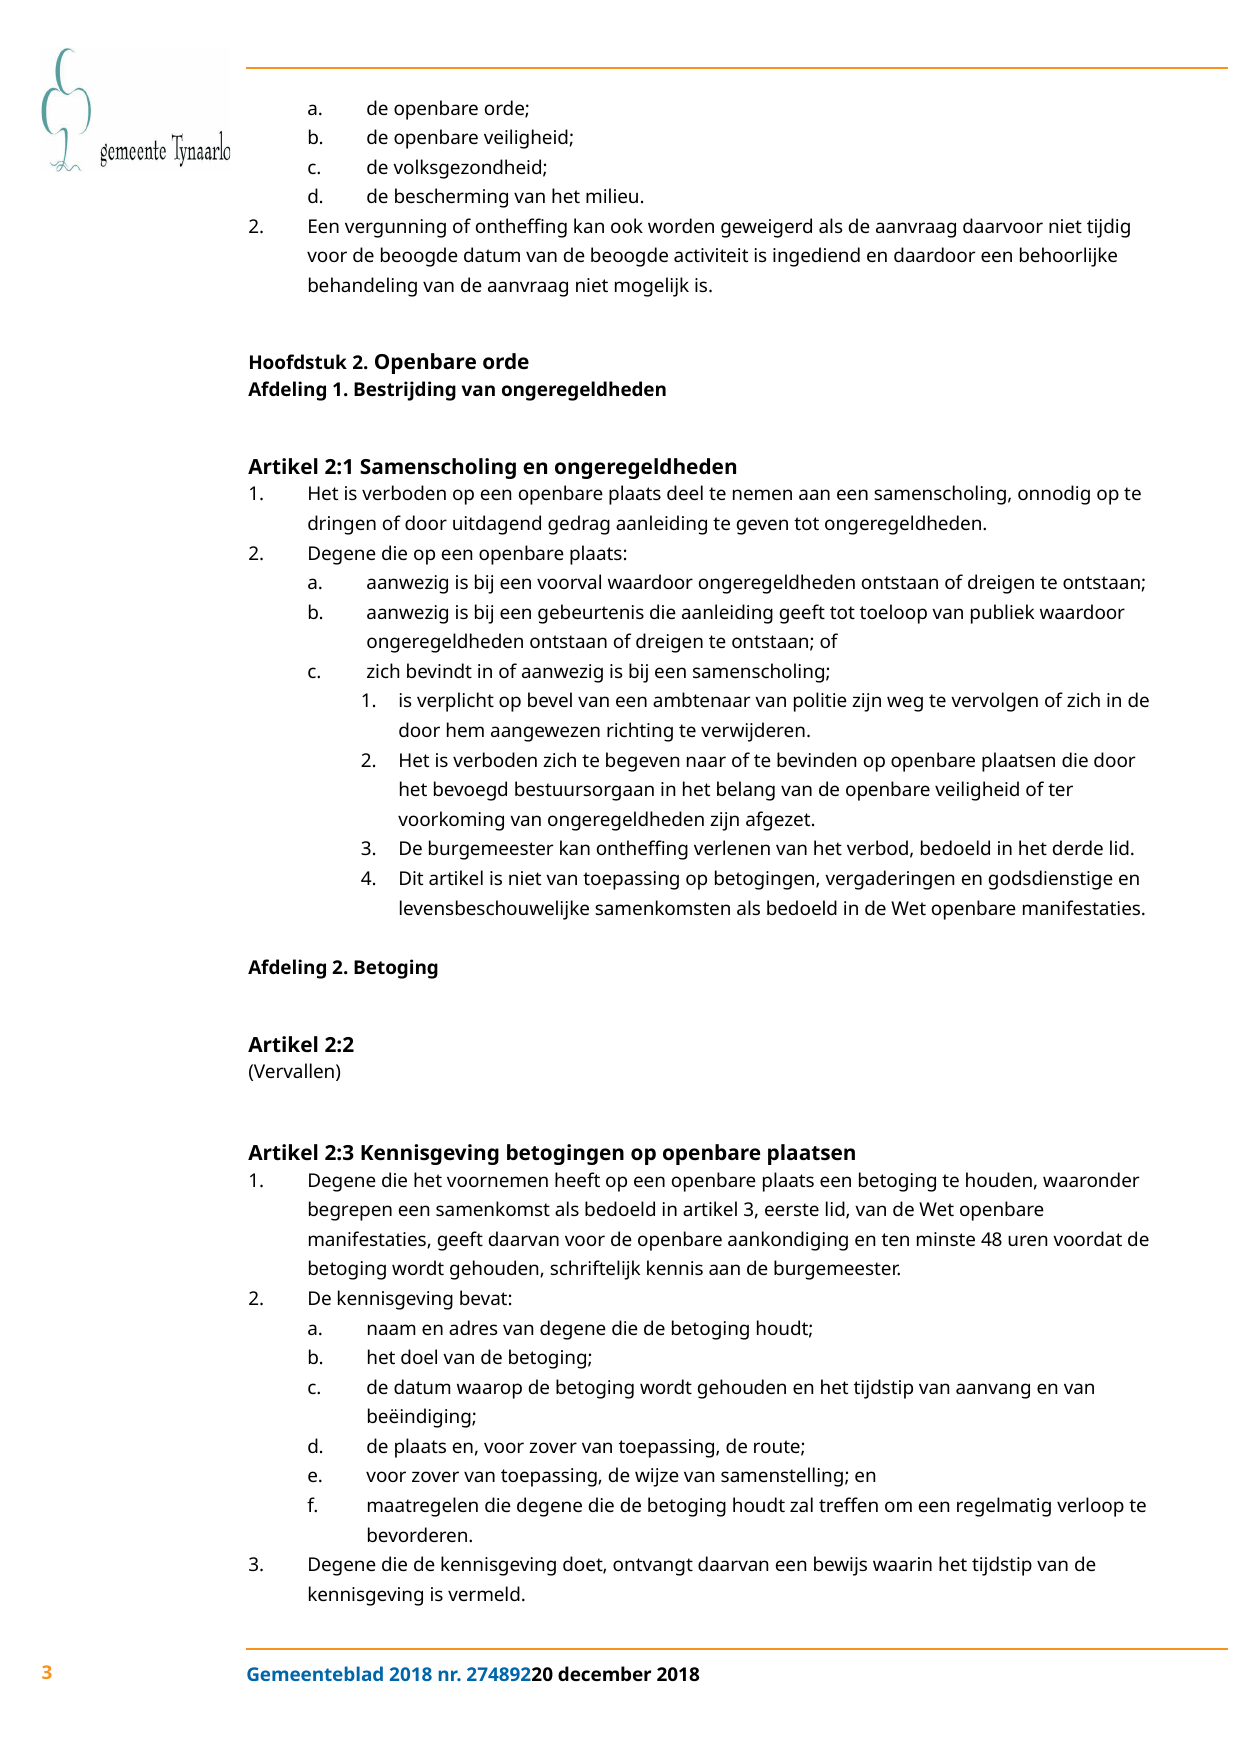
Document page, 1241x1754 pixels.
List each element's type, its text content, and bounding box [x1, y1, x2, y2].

text Artikel 2:1 Samenscholing en ongeregeldheden [248, 452, 1152, 481]
list de bescherming van het milieu. [307, 183, 1152, 209]
list Het is verboden zich te begeven naar of te bevinden op openbare plaatsen die door het bevoegd bestuursorgaan in het belang van de openbare veiligheid of ter voorkoming van ongeregeldheden zijn afgezet. [361, 747, 1152, 832]
list de datum waarop de betoging wordt gehouden en het tijdstip van aanvang en van beëindiging; [307, 1374, 1152, 1429]
list aanwezig is bij een voorval waardoor ongeregeldheden ontstaan of dreigen te ontstaan; [307, 569, 1152, 595]
list zich bevindt in of aanwezig is bij een samenscholing; [307, 658, 1152, 684]
list De kennisgeving bevat: [248, 1285, 1152, 1311]
list voor zover van toepassing, de wijze van samenstelling; en [307, 1463, 1152, 1488]
list De burgemeester kan ontheffing verlenen van het verbod, bedoeld in het derde lid. [361, 836, 1152, 861]
list de volksgezondheid; [307, 154, 1152, 180]
list naam en adres van degene die de betoging houdt; [307, 1315, 1152, 1341]
list Dit artikel is niet van toepassing op betogingen, vergaderingen en godsdienstige en levensbeschouwelijke samenkomsten als bedoeld in de Wet openbare manifestaties. [361, 865, 1152, 920]
list Degene die de kennisgeving doet, ontvangt daarvan een bewijs waarin het tijdstip van de kennisgeving is vermeld. [248, 1551, 1152, 1607]
list de openbare veiligheid; [307, 124, 1152, 150]
list aanwezig is bij een gebeurtenis die aanleiding geeft tot toeloop van publiek waardoor ongeregeldheden ontstaan of dreigen te ontstaan; of [307, 599, 1152, 654]
text Artikel 2:3 Kennisgeving betogingen op openbare plaatsen [248, 1138, 1152, 1167]
text Afdeling 2. Betoging [248, 954, 1152, 979]
list is verplicht op bevel van een ambtenaar van politie zijn weg te vervolgen of zich in de door hem aangewezen richting te verwijderen. [361, 688, 1152, 743]
text (Vervallen) [248, 1058, 1152, 1084]
list Het is verboden op een openbare plaats deel te nemen aan een samenscholing, onnodig op te dringen of door uitdagend gedrag aanleiding te geven tot ongeregeldheden. [248, 481, 1152, 536]
text Afdeling 1. Bestrijding van ongeregeldheden [248, 376, 1152, 402]
list Een vergunning of ontheffing kan ook worden geweigerd als de aanvraag daarvoor niet tijdig voor de beoogde datum van de beoogde activiteit is ingediend en daardoor een behoorlijke behandeling van de aanvraag niet mogelijk is. [248, 213, 1152, 298]
list Degene die op een openbare plaats: [248, 540, 1152, 565]
text Hoofdstuk 2. Openbare orde [248, 347, 1152, 376]
list maatregelen die degene die de betoging houdt zal treffen om een regelmatig verloop te bevorderen. [307, 1492, 1152, 1548]
list de openbare orde; [307, 95, 1152, 121]
list Degene die het voornemen heeft op een openbare plaats een betoging te houden, waaronder begrepen een samenkomst als bedoeld in artikel 3, eerste lid, van de Wet openbare manifestaties, geeft daarvan voor de openbare aankondiging en ten minste 48 uren voordat de betoging wordt gehouden, schriftelijk kennis aan de burgemeester. [248, 1167, 1152, 1281]
list de plaats en, voor zover van toepassing, de route; [307, 1433, 1152, 1459]
text Artikel 2:2 [248, 1030, 1152, 1058]
picture [41, 47, 231, 172]
list het doel van de betoging; [307, 1344, 1152, 1370]
